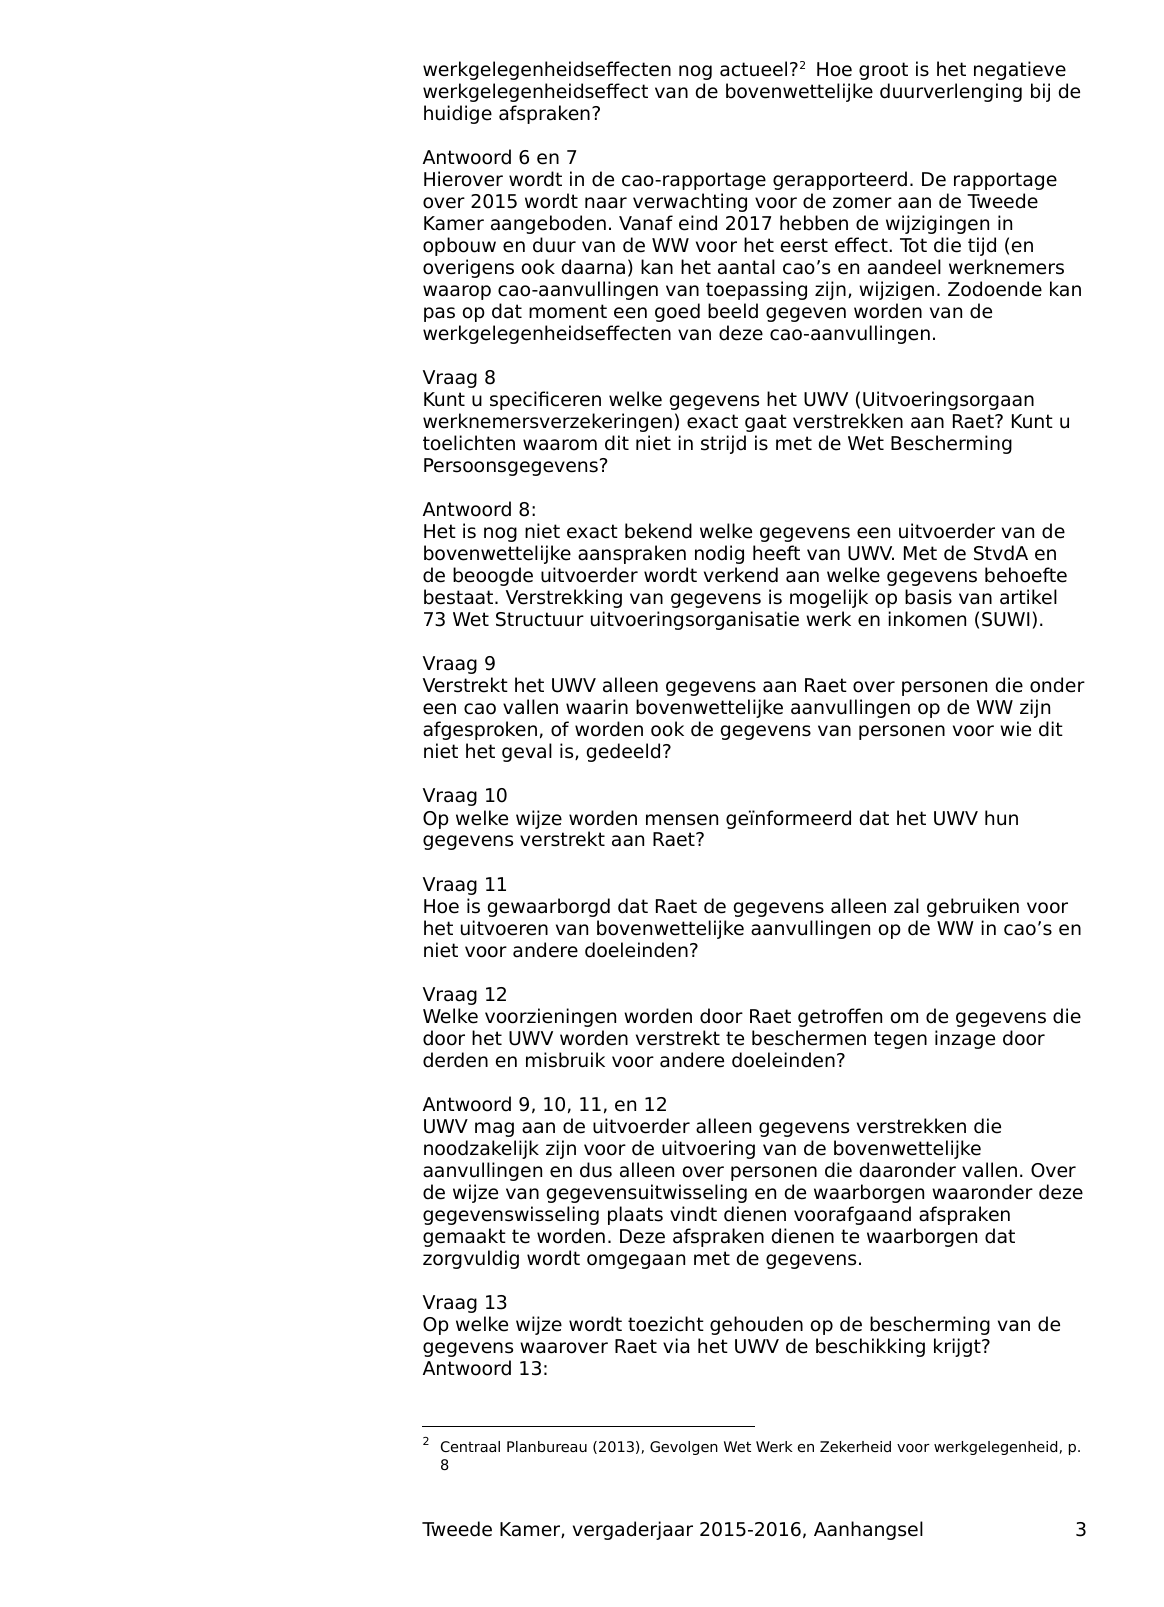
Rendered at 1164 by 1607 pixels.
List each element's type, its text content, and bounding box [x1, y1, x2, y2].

text Vraag 10 [422, 785, 1087, 807]
text Op welke wijze worden mensen geïnformeerd dat het UWV hun gegevens verstrekt aan Raet? [422, 807, 1087, 851]
text Op welke wijze wordt toezicht gehouden op de bescherming van de gegevens waarover Raet via het UWV de beschikking krijgt? [422, 1314, 1087, 1358]
text Antwoord 13: [422, 1358, 1087, 1380]
text Vraag 11 [422, 873, 1087, 896]
text UWV mag aan de uitvoerder alleen gegevens verstrekken die noodzakelijk zijn voor de uitvoering van de bovenwettelijke aanvullingen en dus alleen over personen die daaronder vallen. Over de wijze van gegevensuitwisseling en de waarborgen waaronder deze gegevenswisseling plaats vindt dienen voorafgaand afspraken gemaakt te worden. Deze afspraken dienen te waarborgen dat zorgvuldig wordt omgegaan met de gegevens. [422, 1116, 1087, 1269]
text Het is nog niet exact bekend welke gegevens een uitvoerder van de bovenwettelijke aanspraken nodig heeft van UWV. Met de StvdA en de beoogde uitvoerder wordt verkend aan welke gegevens behoefte bestaat. Verstrekking van gegevens is mogelijk op basis van artikel 73 Wet Structuur uitvoeringsorganisatie werk en inkomen (SUWI). [422, 521, 1087, 631]
text Hierover wordt in de cao-rapportage gerapporteerd. De rapportage over 2015 wordt naar verwachting voor de zomer aan de Tweede Kamer aangeboden. Vanaf eind 2017 hebben de wijzigingen in opbouw en duur van de WW voor het eerst effect. Tot die tijd (en overigens ook daarna) kan het aantal cao’s en aandeel werknemers waarop cao-aanvullingen van toepassing zijn, wijzigen. Zodoende kan pas op dat moment een goed beeld gegeven worden van de werkgelegenheidseffecten van deze cao-aanvullingen. [422, 169, 1087, 345]
text Centraal Planbureau (2013), Gevolgen Wet Werk en Zekerheid voor werkgelegenheid, p. 8 [422, 1435, 1087, 1474]
text werkgelegenheidseffecten nog actueel? Hoe groot is het negatieve werkgelegenheidseffect van de bovenwettelijke duurverlenging bij de huidige afspraken? [422, 59, 1087, 125]
text Hoe is gewaarborgd dat Raet de gegevens alleen zal gebruiken voor het uitvoeren van bovenwettelijke aanvullingen op de WW in cao’s en niet voor andere doeleinden? [422, 896, 1087, 961]
text Vraag 9 [422, 653, 1087, 675]
text Kunt u specificeren welke gegevens het UWV (Uitvoeringsorgaan werknemersverzekeringen) exact gaat verstrekken aan Raet? Kunt u toelichten waarom dit niet in strijd is met de Wet Bescherming Persoonsgegevens? [422, 389, 1087, 477]
text Antwoord 6 en 7 [422, 147, 1087, 169]
text Vraag 8 [422, 367, 1087, 389]
text Verstrekt het UWV alleen gegevens aan Raet over personen die onder een cao vallen waarin bovenwettelijke aanvullingen op de WW zijn afgesproken, of worden ook de gegevens van personen voor wie dit niet het geval is, gedeeld? [422, 675, 1087, 763]
text Antwoord 9, 10, 11, en 12 [422, 1094, 1087, 1116]
text Antwoord 8: [422, 499, 1087, 521]
text Welke voorzieningen worden door Raet getroffen om de gegevens die door het UWV worden verstrekt te beschermen tegen inzage door derden en misbruik voor andere doeleinden? [422, 1006, 1087, 1072]
text Vraag 12 [422, 984, 1087, 1006]
text Vraag 13 [422, 1292, 1087, 1314]
